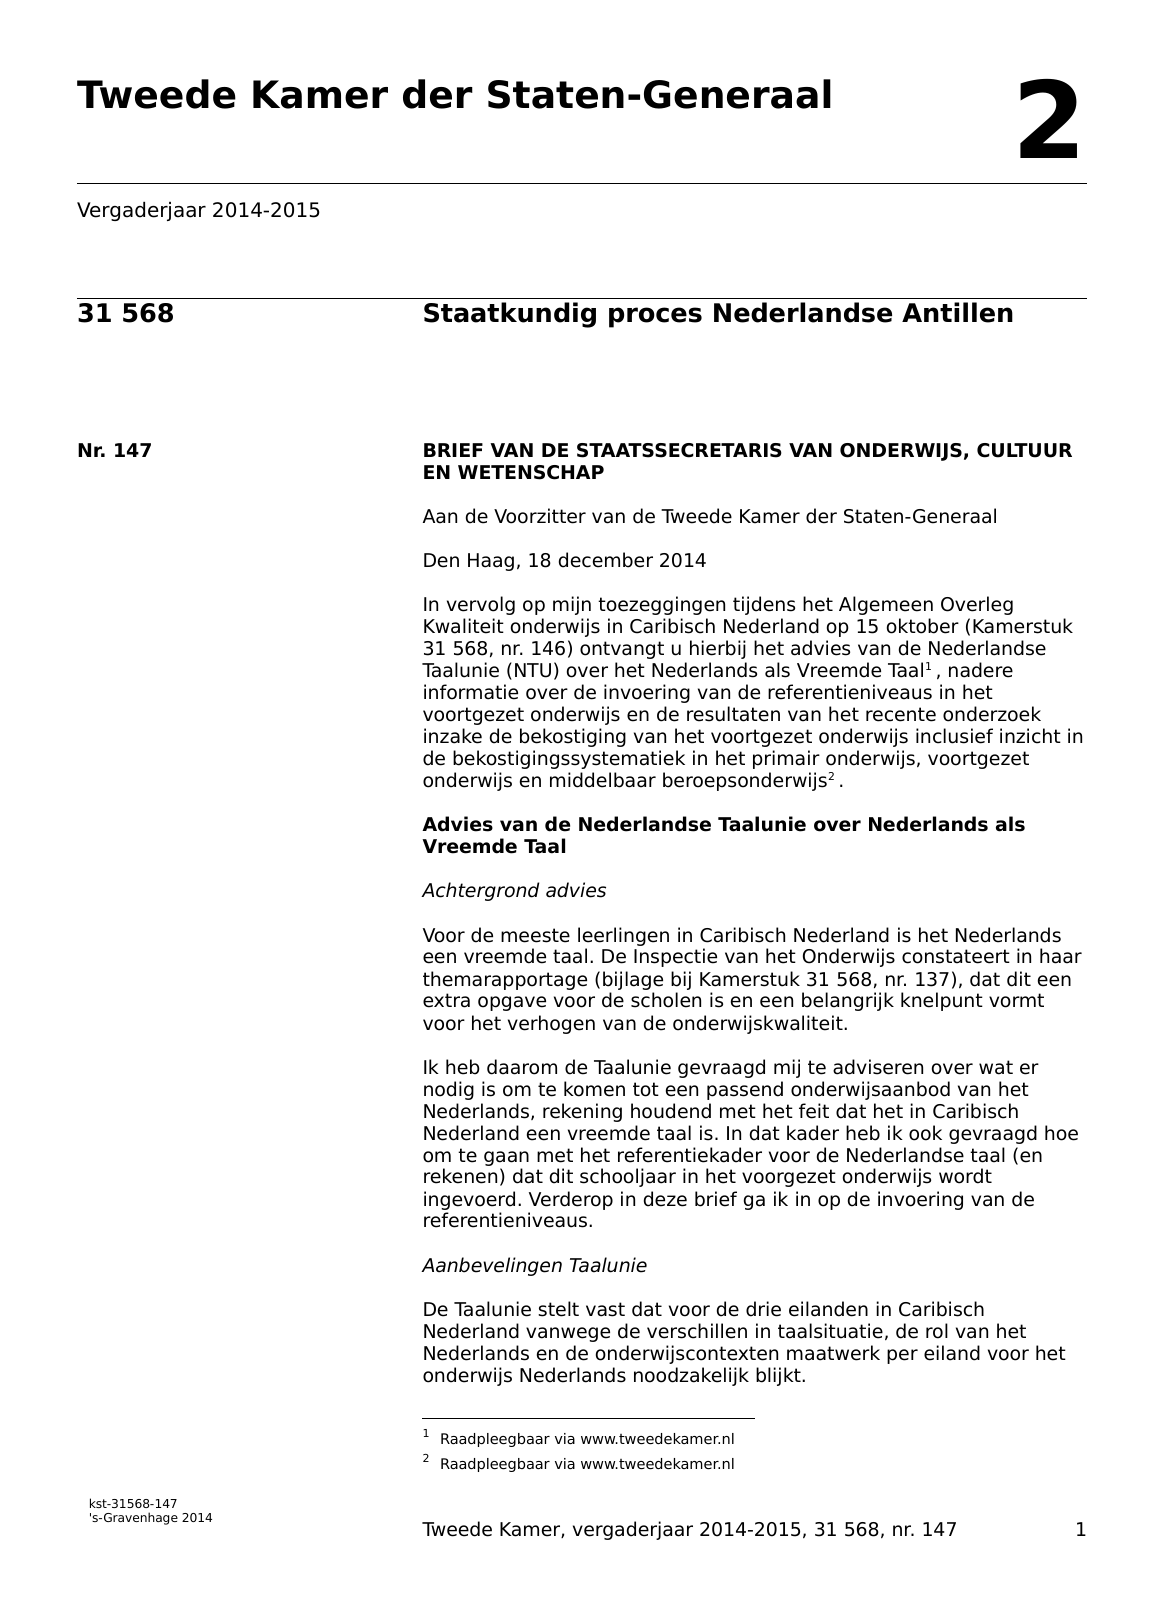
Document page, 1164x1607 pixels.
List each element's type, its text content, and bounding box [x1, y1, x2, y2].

subtitle Aanbevelingen Taalunie [422, 1254, 1087, 1277]
subtitle Nr. 147 BRIEF VAN DE STAATSSECRETARIS VAN ONDERWIJS, CULTUUR EN WETENSCHAP [77, 440, 1087, 484]
text Raadpleegbaar via www.tweedekamer.nl [422, 1427, 1087, 1449]
subtitle Achtergrond advies [422, 880, 1087, 902]
text Voor de meeste leerlingen in Caribisch Nederland is het Nederlands een vreemde taal. De Inspectie van het Onderwijs constateert in haar themarapportage (bijlage bij Kamerstuk 31 568, nr. 137), dat dit een extra opgave voor de scholen is en een belangrijk knelpunt vormt voor het verhogen van de onderwijskwaliteit. [422, 924, 1087, 1034]
subtitle Advies van de Nederlandse Taalunie over Nederlands als Vreemde Taal [422, 814, 1087, 858]
text Raadpleegbaar via www.tweedekamer.nl [422, 1452, 1087, 1474]
text kst-31568-147 [88, 1497, 323, 1511]
text Ik heb daarom de Taalunie gevraagd mij te adviseren over wat er nodig is om te komen tot een passend onderwijsaanbod van het Nederlands, rekening houdend met het feit dat het in Caribisch Nederland een vreemde taal is. In dat kader heb ik ook gevraagd hoe om te gaan met het referentiekader voor de Nederlandse taal (en rekenen) dat dit schooljaar in het voorgezet onderwijs wordt ingevoerd. Verderop in deze brief ga ik in op de invoering van de referentieniveaus. [422, 1057, 1087, 1232]
text De Taalunie stelt vast dat voor de drie eilanden in Caribisch Nederland vanwege de verschillen in taalsituatie, de rol van het Nederlands en de onderwijscontexten maatwerk per eiland voor het onderwijs Nederlands noodzakelijk blijkt. [422, 1299, 1087, 1387]
text In vervolg op mijn toezeggingen tijdens het Algemeen Overleg Kwaliteit onderwijs in Caribisch Nederland op 15 oktober (Kamerstuk 31 568, nr. 146) ontvangt u hierbij het advies van de Nederlandse Taalunie (NTU) over het Nederlands als Vreemde Taal, nadere informatie over de invoering van de referentieniveaus in het voortgezet onderwijs en de resultaten van het recente onderzoek inzake de bekostiging van het voortgezet onderwijs inclusief inzicht in de bekostigingssystematiek in het primair onderwijs, voortgezet onderwijs en middelbaar beroepsonderwijs. [422, 594, 1087, 792]
text Den Haag, 18 december 2014 [422, 550, 1087, 572]
table_cell Vergaderjaar 2014-2015 [77, 184, 1087, 298]
text 's-Gravenhage 2014 [88, 1511, 323, 1525]
table_header 2 [886, 59, 1087, 183]
table_header Tweede Kamer der Staten-Generaal [77, 59, 886, 183]
subtitle 31 568 Staatkundig proces Nederlandse Antillen [77, 299, 1087, 329]
text Aan de Voorzitter van de Tweede Kamer der Staten-Generaal [422, 506, 1087, 528]
